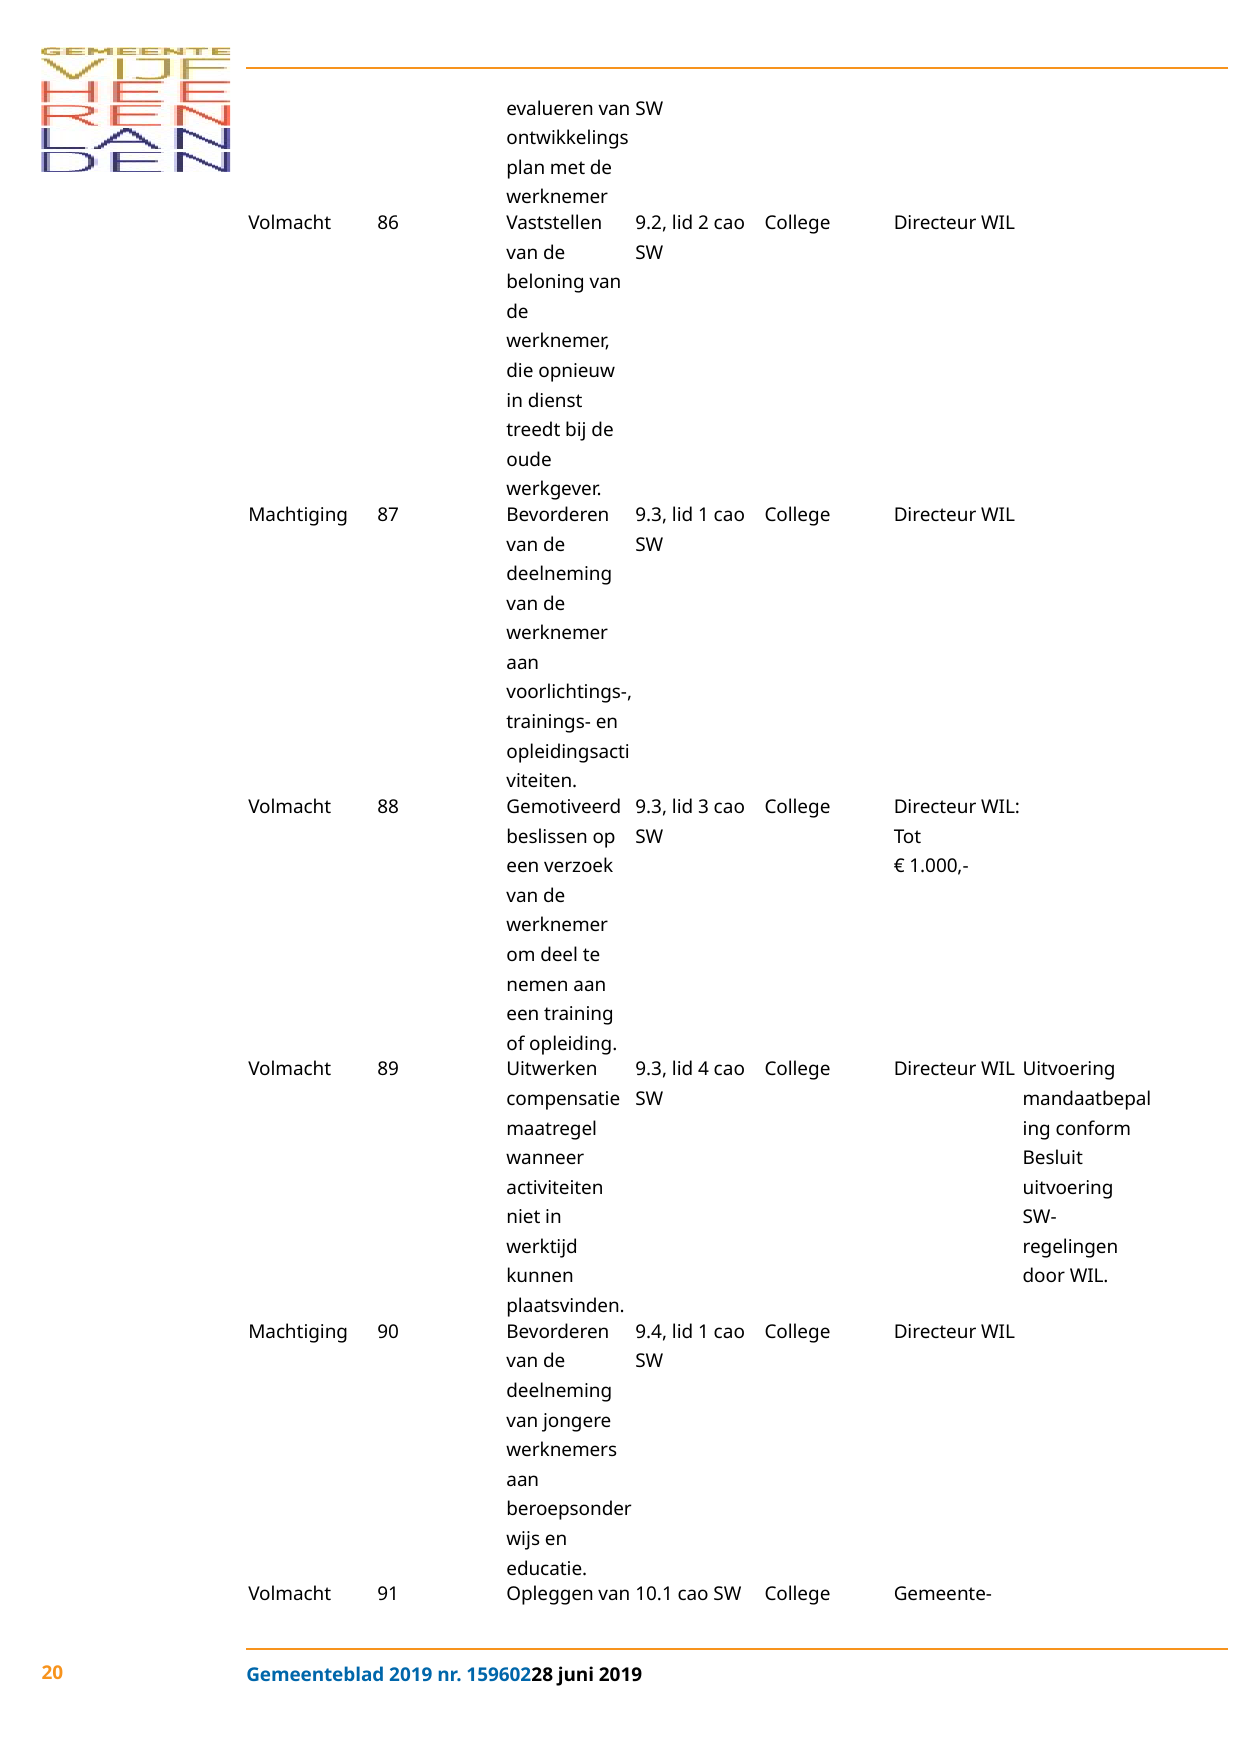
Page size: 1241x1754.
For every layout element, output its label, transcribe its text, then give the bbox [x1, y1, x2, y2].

table_cell [1023, 209, 1152, 501]
table_cell Gemeente- [894, 1580, 1022, 1606]
table_cell College [764, 501, 893, 793]
table_cell SW [635, 95, 764, 209]
table_cell Opleggen van [506, 1580, 635, 1606]
table_cell [894, 95, 1022, 209]
table_cell Bevorderen van de deelneming van jongere werknemers aan beroepsonderwijs en educatie. [506, 1318, 635, 1580]
table_cell [1023, 1580, 1152, 1606]
table_cell Volmacht [248, 209, 377, 501]
table_cell Gemotiveerd beslissen op een verzoek van de werknemer om deel te nemen aan een training of opleiding. [506, 793, 635, 1056]
table_cell evalueren van ontwikkelingsplan met de werknemer [506, 95, 635, 209]
table_cell [248, 95, 377, 209]
table_cell Uitvoering mandaatbepaling conform Besluit uitvoering SW-regelingen door WIL. [1023, 1056, 1152, 1318]
table_cell Directeur WIL [894, 1318, 1022, 1580]
table_cell College [764, 1318, 893, 1580]
table_cell Directeur WIL [894, 1056, 1022, 1318]
table_cell Volmacht [248, 793, 377, 1056]
table_cell 9.2, lid 2 cao SW [635, 209, 764, 501]
table_cell 87 [377, 501, 506, 793]
table_cell Directeur WIL: Tot € 1.000,- [894, 793, 1022, 1056]
table_cell 9.3, lid 3 cao SW [635, 793, 764, 1056]
table_cell 10.1 cao SW [635, 1580, 764, 1606]
table_cell Directeur WIL [894, 501, 1022, 793]
table_cell [1023, 1318, 1152, 1580]
table_cell 88 [377, 793, 506, 1056]
table_cell College [764, 1056, 893, 1318]
table_cell Bevorderen van de deelneming van de werknemer aan voorlichtings-, trainings- en opleidingsactiviteiten. [506, 501, 635, 793]
table_cell College [764, 793, 893, 1056]
table_cell College [764, 209, 893, 501]
table_cell 89 [377, 1056, 506, 1318]
table_cell 90 [377, 1318, 506, 1580]
table_cell 9.3, lid 1 cao SW [635, 501, 764, 793]
table_cell Volmacht [248, 1056, 377, 1318]
table_cell 91 [377, 1580, 506, 1606]
table_cell [1023, 95, 1152, 209]
table_cell College [764, 1580, 893, 1606]
table_cell [377, 95, 506, 209]
table_cell 9.3, lid 4 cao SW [635, 1056, 764, 1318]
table_cell [1023, 501, 1152, 793]
table_cell Volmacht [248, 1580, 377, 1606]
table_cell Machtiging [248, 501, 377, 793]
table_cell Vaststellen van de beloning van de werknemer, die opnieuw in dienst treedt bij de oude werkgever. [506, 209, 635, 501]
table_cell 86 [377, 209, 506, 501]
table_cell [764, 95, 893, 209]
table_cell Uitwerken compensatiemaatregel wanneer activiteiten niet in werktijd kunnen plaatsvinden. [506, 1056, 635, 1318]
table_cell 9.4, lid 1 cao SW [635, 1318, 764, 1580]
table_cell Machtiging [248, 1318, 377, 1580]
table_cell [1023, 793, 1152, 1056]
table_cell Directeur WIL [894, 209, 1022, 501]
picture [41, 47, 231, 172]
